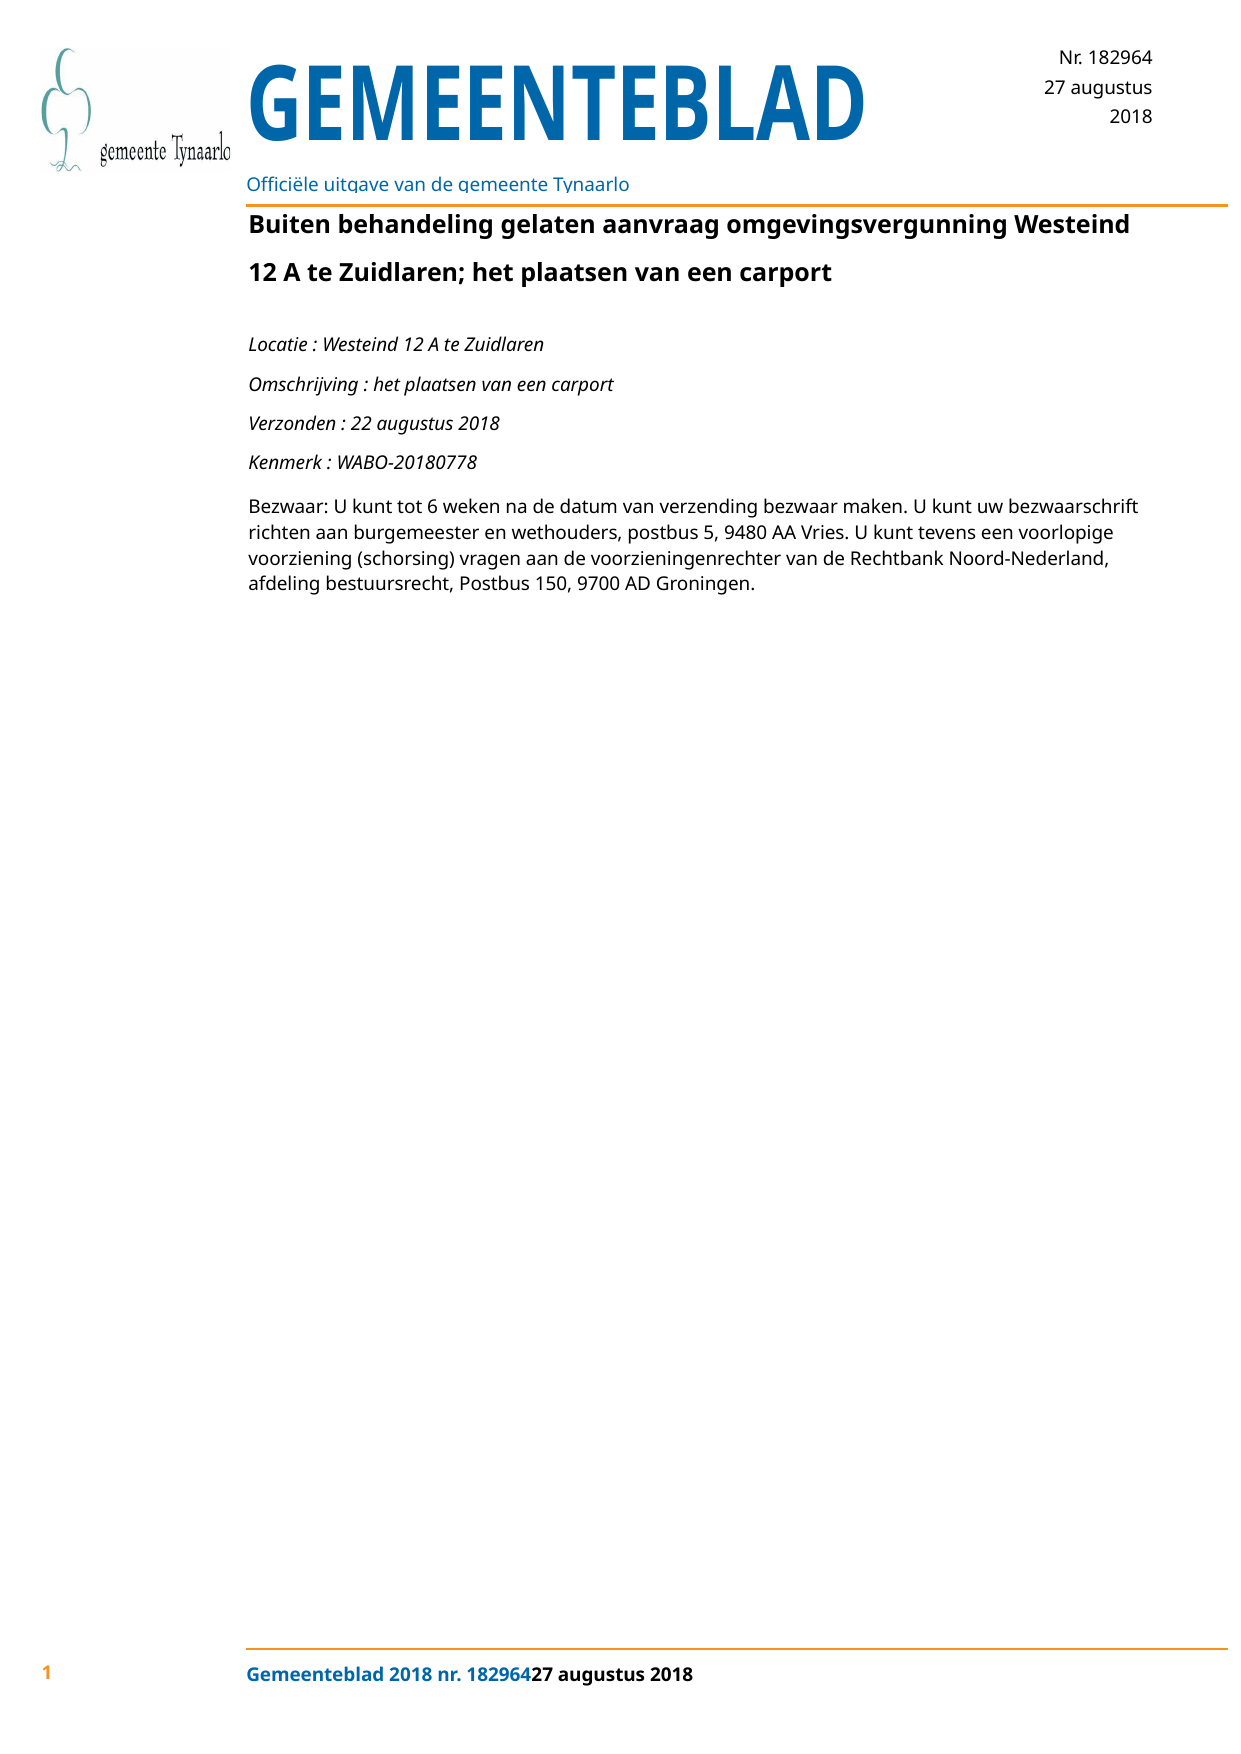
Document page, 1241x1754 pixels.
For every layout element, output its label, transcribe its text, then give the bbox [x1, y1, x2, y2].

text Locatie : Westeind 12 A te Zuidlaren [248, 331, 1152, 357]
text Omschrijving : het plaatsen van een carport [248, 371, 1152, 396]
text Buiten behandeling gelaten aanvraag omgevingsvergunning Westeind 12 A te Zuidlaren; het plaatsen van een carport [248, 207, 1152, 288]
text Bezwaar: U kunt tot 6 weken na de datum van verzending bezwaar maken. U kunt uw bezwaarschrift richten aan burgemeester en wethouders, postbus 5, 9480 AA Vries. U kunt tevens een voorlopige voorziening (schorsing) vragen aan de voorzieningenrechter van de Rechtbank Noord-Nederland, afdeling bestuursrecht, Postbus 150, 9700 AD Groningen. [248, 493, 1152, 596]
picture [41, 47, 231, 172]
text Verzonden : 22 augustus 2018 [248, 410, 1152, 436]
text Kenmerk : WABO-20180778 [248, 449, 1152, 475]
